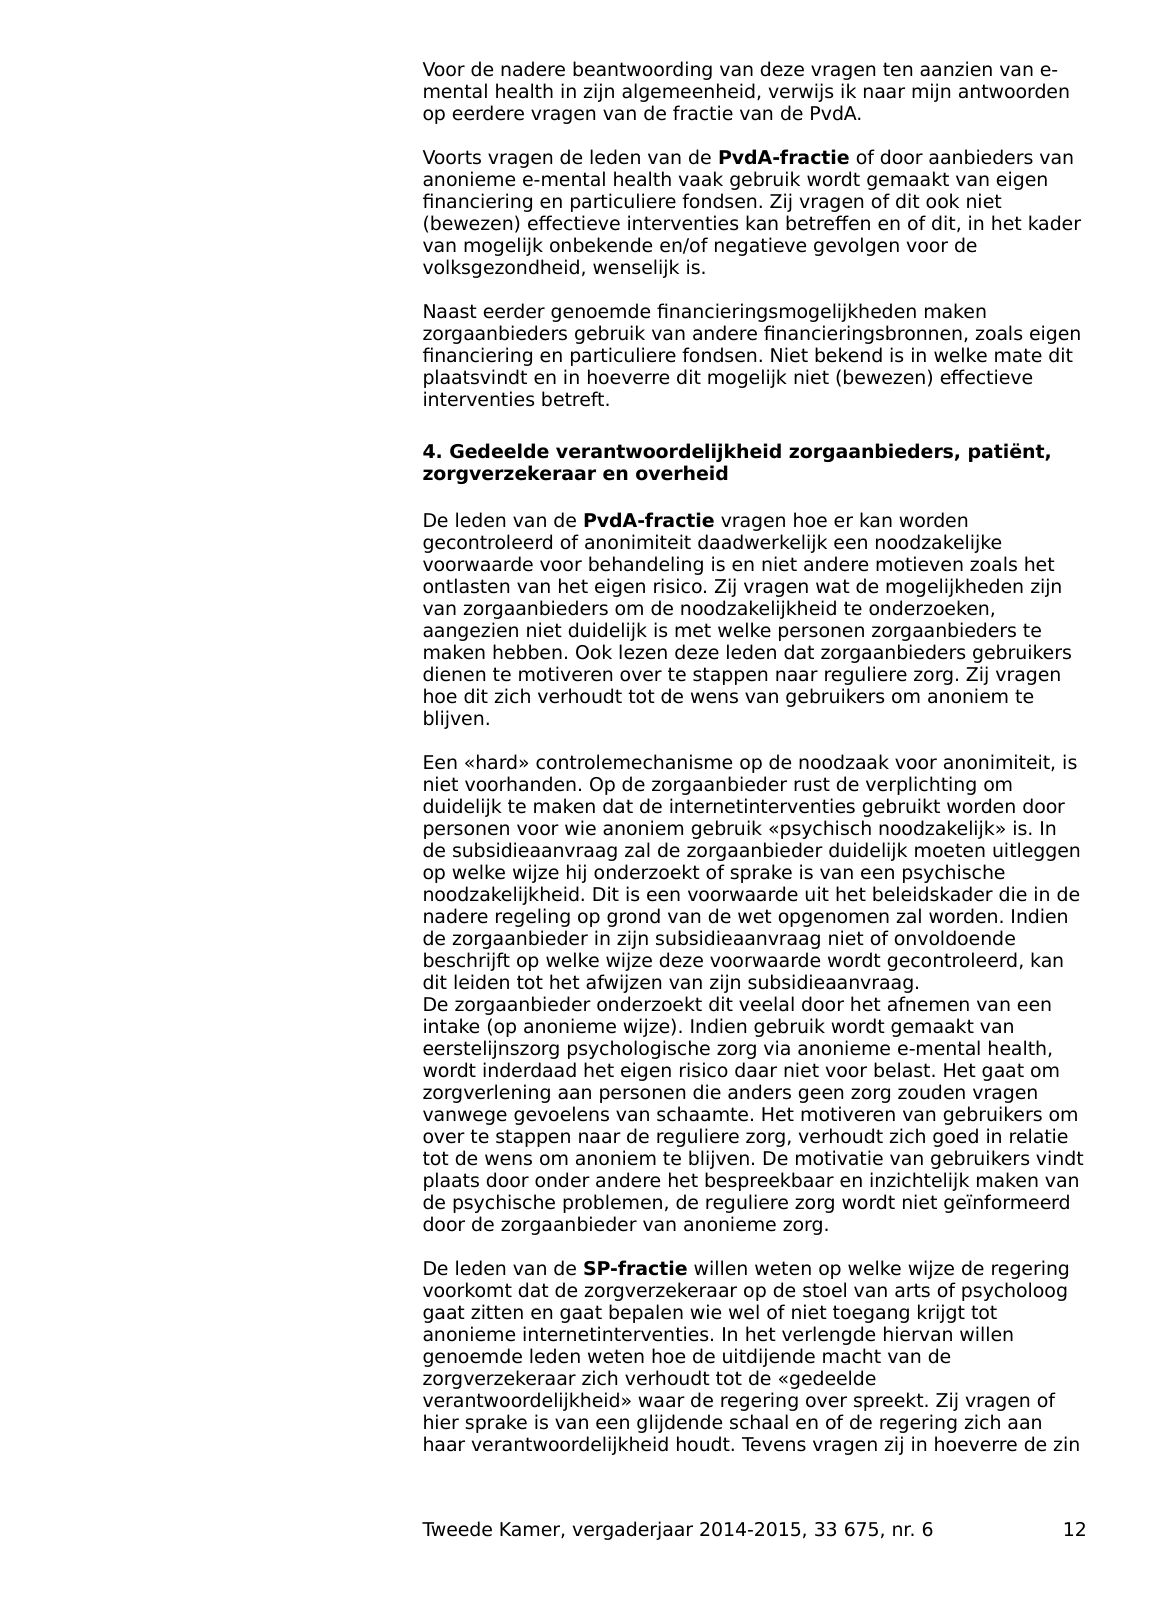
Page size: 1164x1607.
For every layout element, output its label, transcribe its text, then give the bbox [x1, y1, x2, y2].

text De leden van de PvdA-fractie vragen hoe er kan worden gecontroleerd of anonimiteit daadwerkelijk een noodzakelijke voorwaarde voor behandeling is en niet andere motieven zoals het ontlasten van het eigen risico. Zij vragen wat de mogelijkheden zijn van zorgaanbieders om de noodzakelijkheid te onderzoeken, aangezien niet duidelijk is met welke personen zorgaanbieders te maken hebben. Ook lezen deze leden dat zorgaanbieders gebruikers dienen te motiveren over te stappen naar reguliere zorg. Zij vragen hoe dit zich verhoudt tot de wens van gebruikers om anoniem te blijven. [422, 510, 1087, 730]
text Voor de nadere beantwoording van deze vragen ten aanzien van e-mental health in zijn algemeenheid, verwijs ik naar mijn antwoorden op eerdere vragen van de fractie van de PvdA. [422, 59, 1087, 125]
subtitle 4. Gedeelde verantwoordelijkheid zorgaanbieders, patiënt, zorgverzekeraar en overheid [422, 441, 1087, 485]
text Naast eerder genoemde financieringsmogelijkheden maken zorgaanbieders gebruik van andere financieringsbronnen, zoals eigen financiering en particuliere fondsen. Niet bekend is in welke mate dit plaatsvindt en in hoeverre dit mogelijk niet (bewezen) effectieve interventies betreft. [422, 301, 1087, 411]
text De leden van de SP-fractie willen weten op welke wijze de regering voorkomt dat de zorgverzekeraar op de stoel van arts of psycholoog gaat zitten en gaat bepalen wie wel of niet toegang krijgt tot anonieme internetinterventies. In het verlengde hiervan willen genoemde leden weten hoe de uitdijende macht van de zorgverzekeraar zich verhoudt tot de «gedeelde verantwoordelijkheid» waar de regering over spreekt. Zij vragen of hier sprake is van een glijdende schaal en of de regering zich aan haar verantwoordelijkheid houdt. Tevens vragen zij in hoeverre de zin [422, 1258, 1087, 1456]
text Voorts vragen de leden van de PvdA-fractie of door aanbieders van anonieme e-mental health vaak gebruik wordt gemaakt van eigen financiering en particuliere fondsen. Zij vragen of dit ook niet (bewezen) effectieve interventies kan betreffen en of dit, in het kader van mogelijk onbekende en/of negatieve gevolgen voor de volksgezondheid, wenselijk is. [422, 147, 1087, 279]
text Een «hard» controlemechanisme op de noodzaak voor anonimiteit, is niet voorhanden. Op de zorgaanbieder rust de verplichting om duidelijk te maken dat de internetinterventies gebruikt worden door personen voor wie anoniem gebruik «psychisch noodzakelijk» is. In de subsidieaanvraag zal de zorgaanbieder duidelijk moeten uitleggen op welke wijze hij onderzoekt of sprake is van een psychische noodzakelijkheid. Dit is een voorwaarde uit het beleidskader die in de nadere regeling op grond van de wet opgenomen zal worden. Indien de zorgaanbieder in zijn subsidieaanvraag niet of onvoldoende beschrijft op welke wijze deze voorwaarde wordt gecontroleerd, kan dit leiden tot het afwijzen van zijn subsidieaanvraag. [422, 752, 1087, 994]
text De zorgaanbieder onderzoekt dit veelal door het afnemen van een intake (op anonieme wijze). Indien gebruik wordt gemaakt van eerstelijnszorg psychologische zorg via anonieme e-mental health, wordt inderdaad het eigen risico daar niet voor belast. Het gaat om zorgverlening aan personen die anders geen zorg zouden vragen vanwege gevoelens van schaamte. Het motiveren van gebruikers om over te stappen naar de reguliere zorg, verhoudt zich goed in relatie tot de wens om anoniem te blijven. De motivatie van gebruikers vindt plaats door onder andere het bespreekbaar en inzichtelijk maken van de psychische problemen, de reguliere zorg wordt niet geïnformeerd door de zorgaanbieder van anonieme zorg. [422, 994, 1087, 1236]
